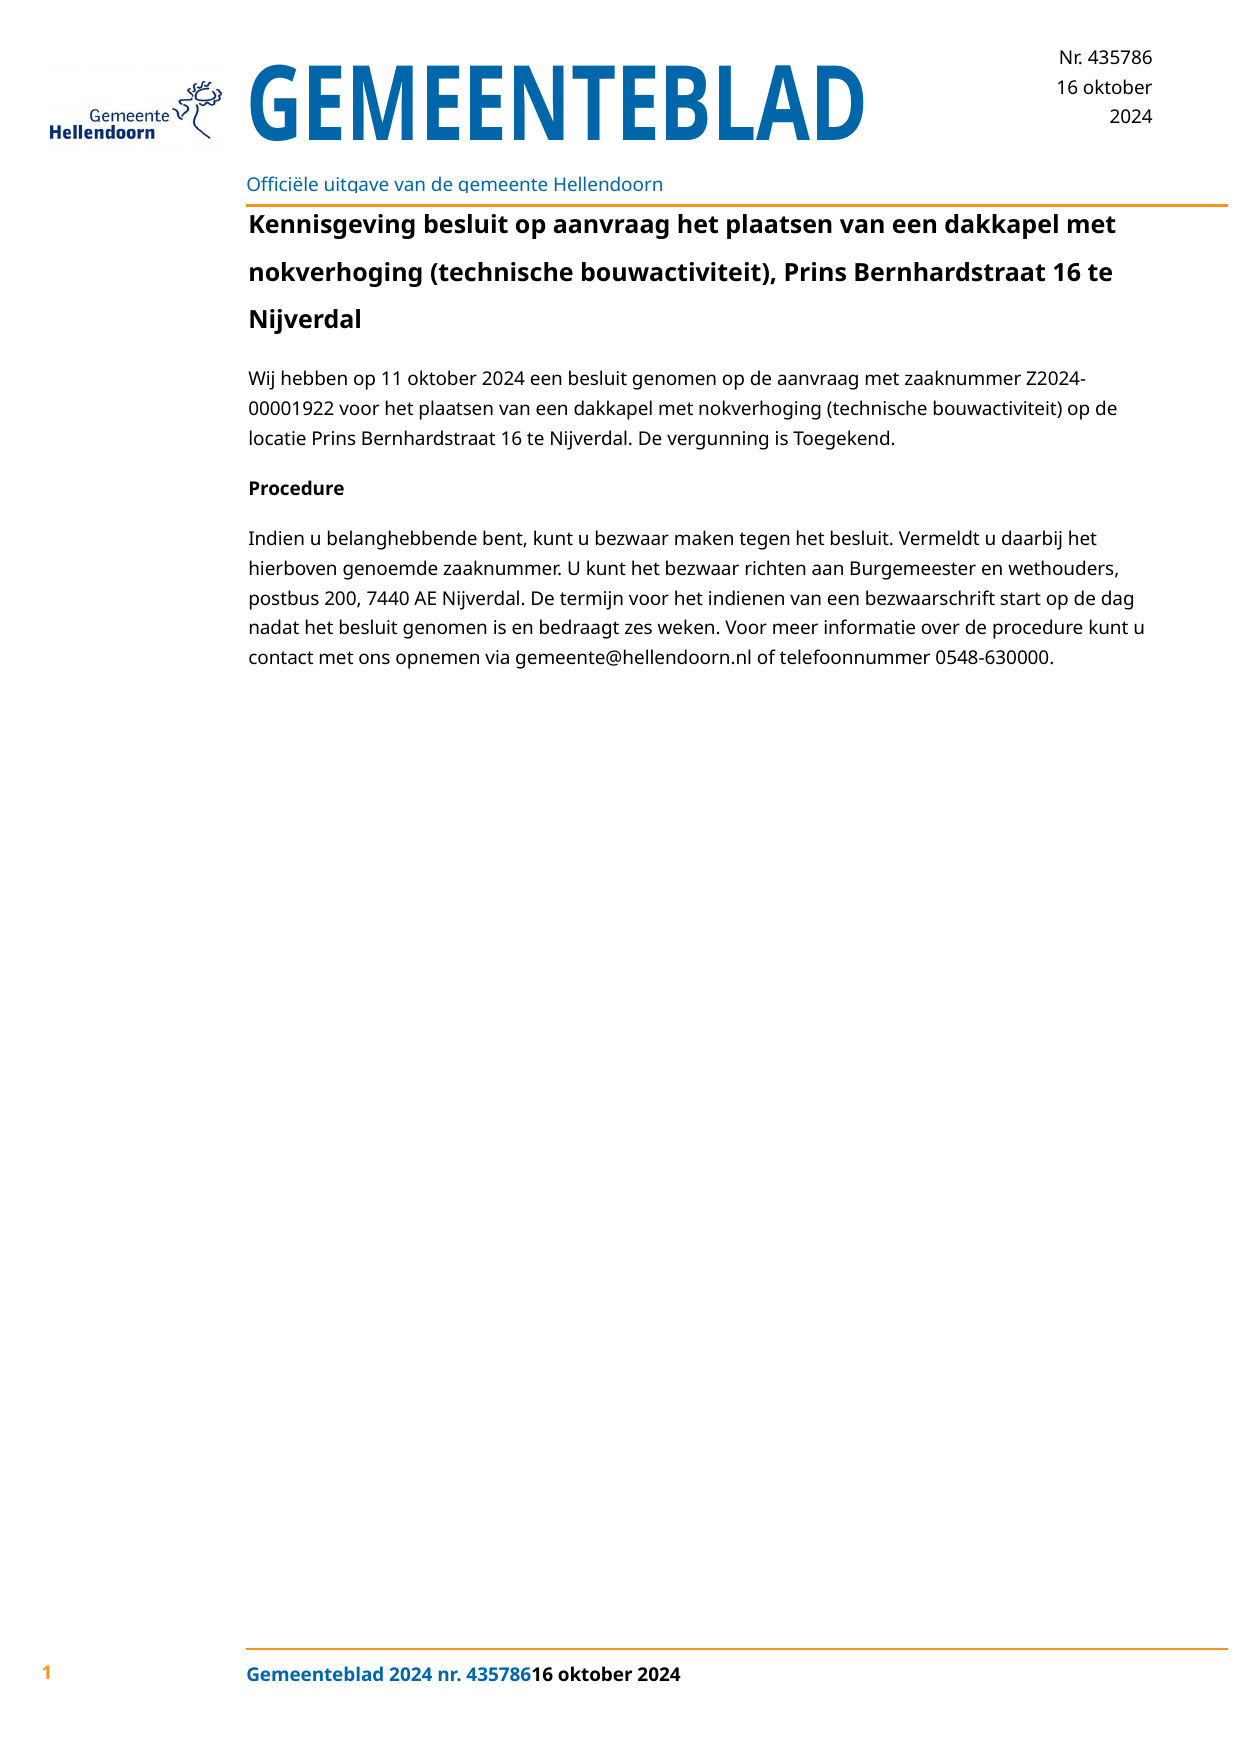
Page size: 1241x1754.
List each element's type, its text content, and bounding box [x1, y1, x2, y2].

text Indien u belanghebbende bent, kunt u bezwaar maken tegen het besluit. Vermeldt u daarbij het hierboven genoemde zaaknummer. U kunt het bezwaar richten aan Burgemeester en wethouders, postbus 200, 7440 AE Nijverdal. De termijn voor het indienen van een bezwaarschrift start op de dag nadat het besluit genomen is en bedraagt zes weken. Voor meer informatie over de procedure kunt u contact met ons opnemen via gemeente@hellendoorn.nl of telefoonnummer 0548-630000. [248, 526, 1152, 669]
text Procedure [248, 475, 1152, 501]
picture [41, 47, 231, 172]
text Wij hebben op 11 oktober 2024 een besluit genomen op de aanvraag met zaaknummer Z2024-00001922 voor het plaatsen van een dakkapel met nokverhoging (technische bouwactiviteit) op de locatie Prins Bernhardstraat 16 te Nijverdal. De vergunning is Toegekend. [248, 366, 1152, 450]
text Kennisgeving besluit op aanvraag het plaatsen van een dakkapel met nokverhoging (technische bouwactiviteit), Prins Bernhardstraat 16 te Nijverdal [248, 207, 1152, 336]
